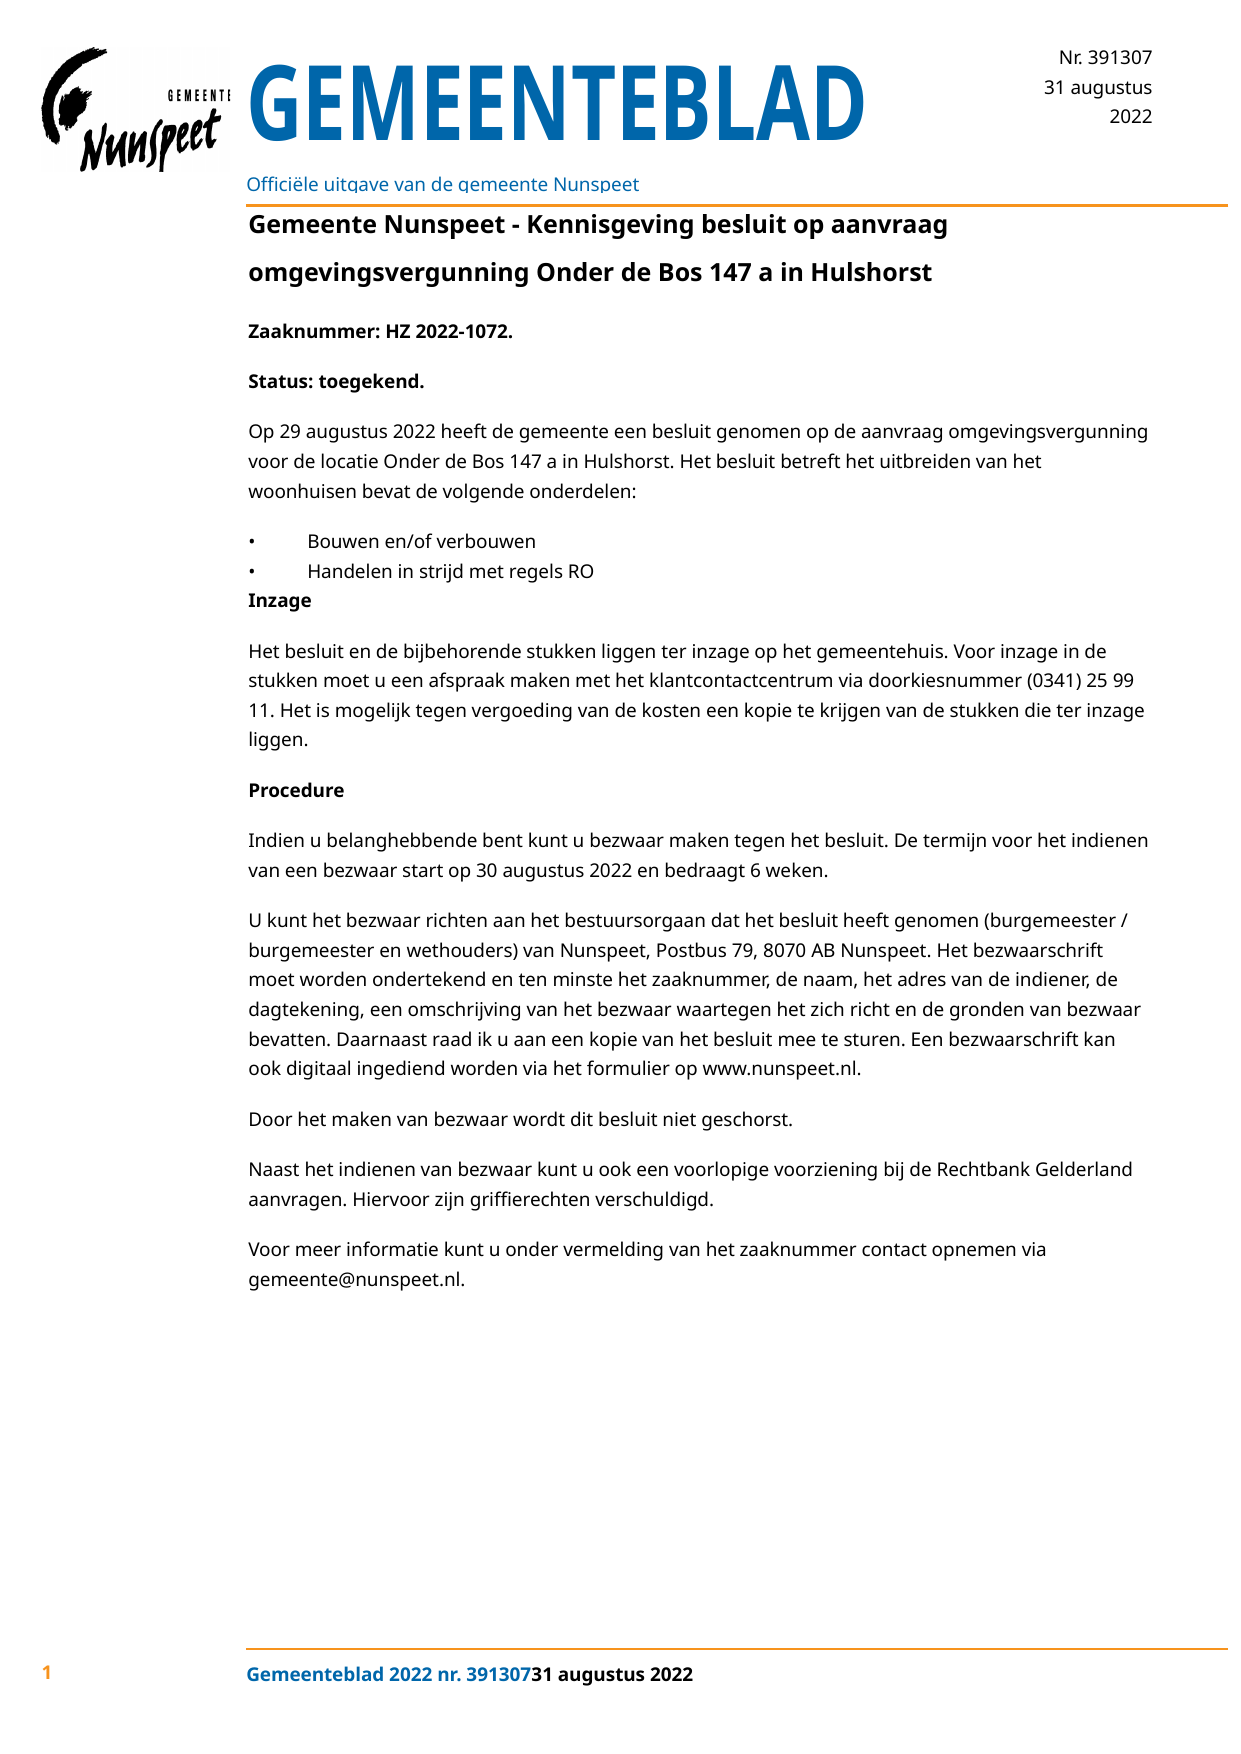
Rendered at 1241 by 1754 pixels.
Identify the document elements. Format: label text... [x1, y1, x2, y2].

text Procedure [248, 777, 1152, 803]
text Op 29 augustus 2022 heeft de gemeente een besluit genomen op de aanvraag omgevingsvergunning voor de locatie Onder de Bos 147 a in Hulshorst. Het besluit betreft het uitbreiden van het woonhuisen bevat de volgende onderdelen: [248, 419, 1152, 504]
text Het besluit en de bijbehorende stukken liggen ter inzage op het gemeentehuis. Voor inzage in de stukken moet u een afspraak maken met het klantcontactcentrum via doorkiesnummer (0341) 25 99 11. Het is mogelijk tegen vergoeding van de kosten een kopie te krijgen van de stukken die ter inzage liggen. [248, 638, 1152, 752]
text U kunt het bezwaar richten aan het bestuursorgaan dat het besluit heeft genomen (burgemeester / burgemeester en wethouders) van Nunspeet, Postbus 79, 8070 AB Nunspeet. Het bezwaarschrift moet worden ondertekend en ten minste het zaaknummer, de naam, het adres van de indiener, de dagtekening, een omschrijving van het bezwaar waartegen het zich richt en de gronden van bezwaar bevatten. Daarnaast raad ik u aan een kopie van het besluit mee te sturen. Een bezwaarschrift kan ook digitaal ingediend worden via het formulier op www.nunspeet.nl. [248, 907, 1152, 1081]
text Gemeente Nunspeet - Kennisgeving besluit op aanvraag omgevingsvergunning Onder de Bos 147 a in Hulshorst [248, 207, 1152, 288]
picture [41, 47, 231, 172]
text Naast het indienen van bezwaar kunt u ook een voorlopige voorziening bij de Rechtbank Gelderland aanvragen. Hiervoor zijn griffierechten verschuldigd. [248, 1156, 1152, 1212]
list Handelen in strijd met regels RO [248, 558, 1152, 584]
text Inzage [248, 587, 1152, 613]
text Zaaknummer: HZ 2022-1072. [248, 318, 1152, 344]
text Voor meer informatie kunt u onder vermelding van het zaaknummer contact opnemen via gemeente@nunspeet.nl. [248, 1236, 1152, 1292]
text Indien u belanghebbende bent kunt u bezwaar maken tegen het besluit. De termijn voor het indienen van een bezwaar start op 30 augustus 2022 en bedraagt 6 weken. [248, 827, 1152, 883]
text Status: toegekend. [248, 368, 1152, 394]
text Door het maken van bezwaar wordt dit besluit niet geschorst. [248, 1106, 1152, 1132]
list Bouwen en/of verbouwen [248, 528, 1152, 554]
